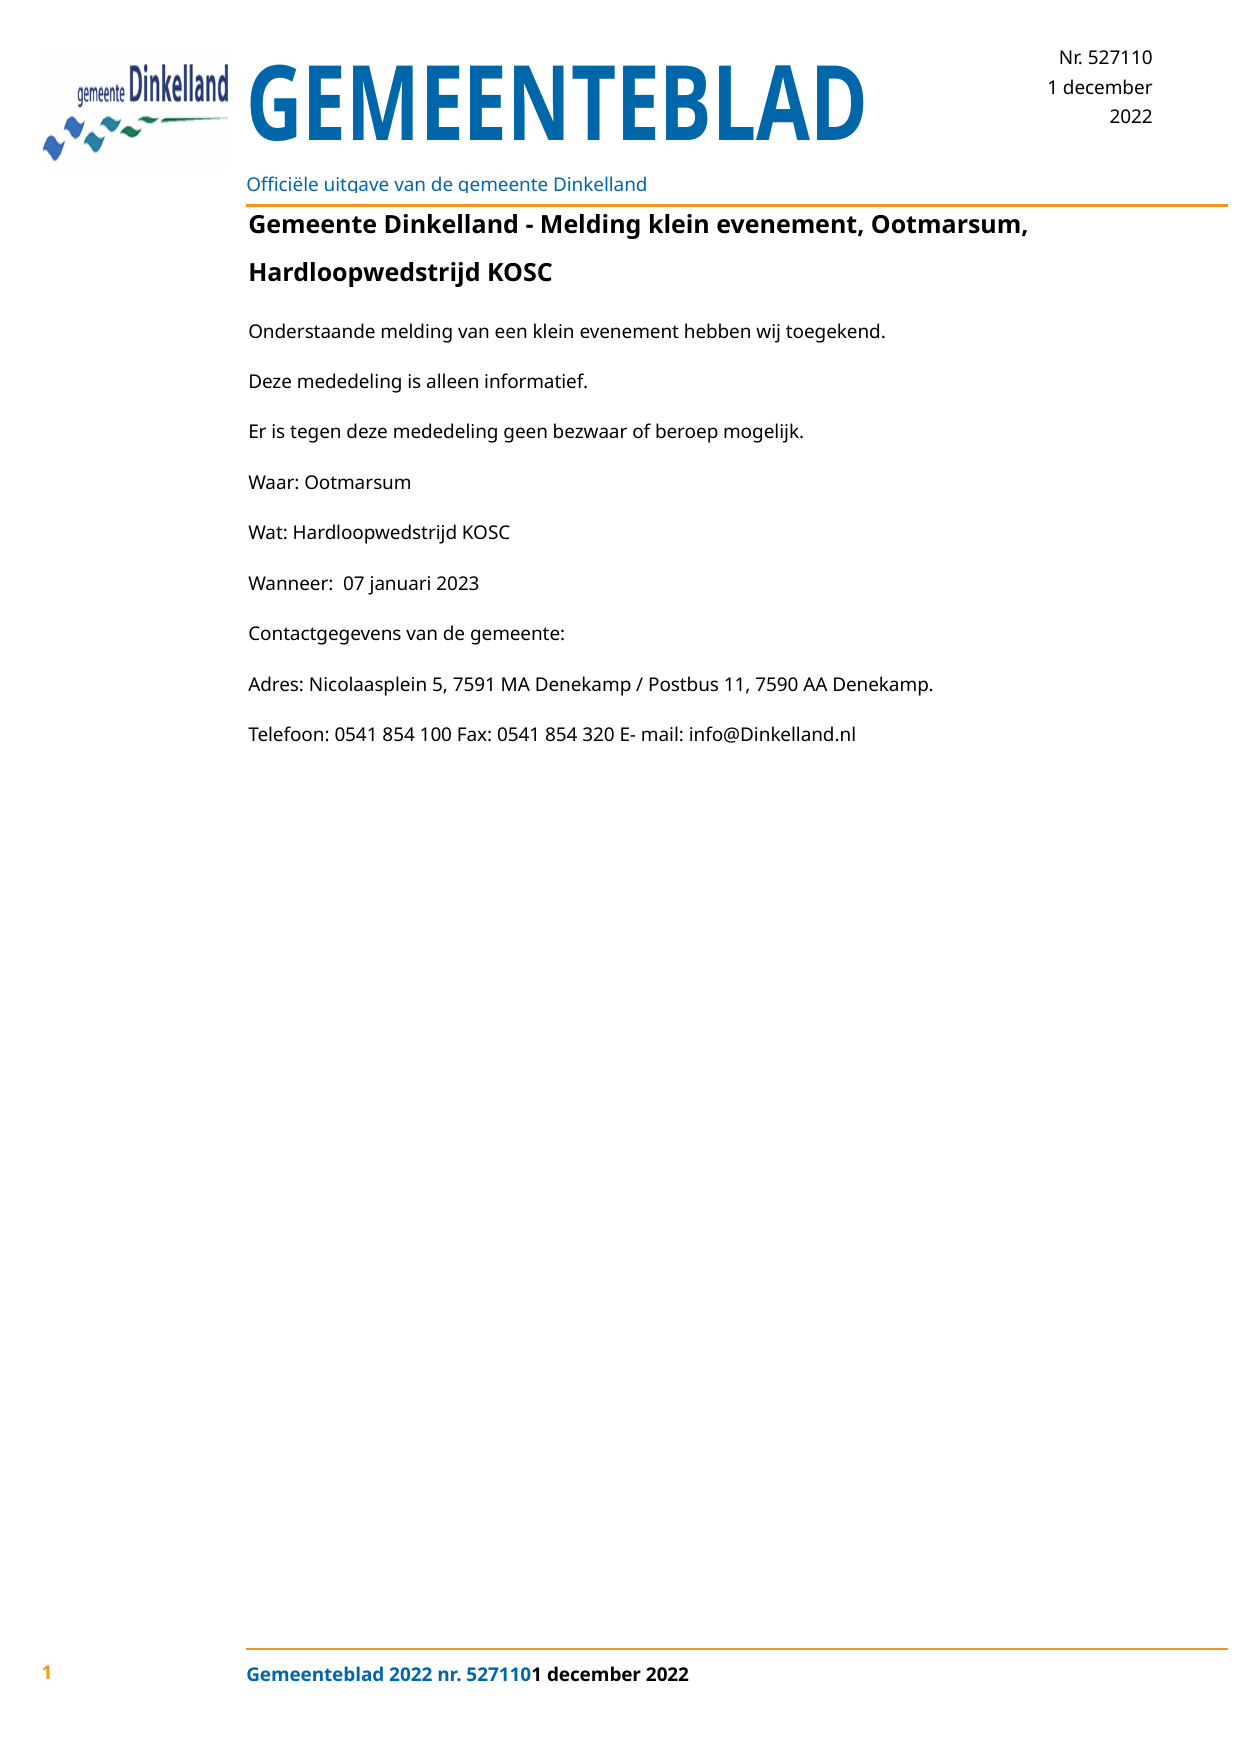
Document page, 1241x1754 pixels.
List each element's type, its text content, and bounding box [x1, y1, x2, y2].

text Contactgegevens van de gemeente: [248, 620, 1152, 646]
text Er is tegen deze mededeling geen bezwaar of beroep mogelijk. [248, 419, 1152, 444]
text Gemeente Dinkelland - Melding klein evenement, Ootmarsum, Hardloopwedstrijd KOSC [248, 207, 1152, 288]
text Wat: Hardloopwedstrijd KOSC [248, 519, 1152, 545]
text Waar: Ootmarsum [248, 469, 1152, 495]
picture [41, 47, 231, 172]
text Deze mededeling is alleen informatief. [248, 368, 1152, 394]
text Adres: Nicolaasplein 5, 7591 MA Denekamp / Postbus 11, 7590 AA Denekamp. [248, 671, 1152, 697]
text Telefoon: 0541 854 100 Fax: 0541 854 320 E- mail: info@Dinkelland.nl [248, 721, 1152, 747]
text Wanneer: 07 januari 2023 [248, 570, 1152, 596]
text Onderstaande melding van een klein evenement hebben wij toegekend. [248, 318, 1152, 344]
